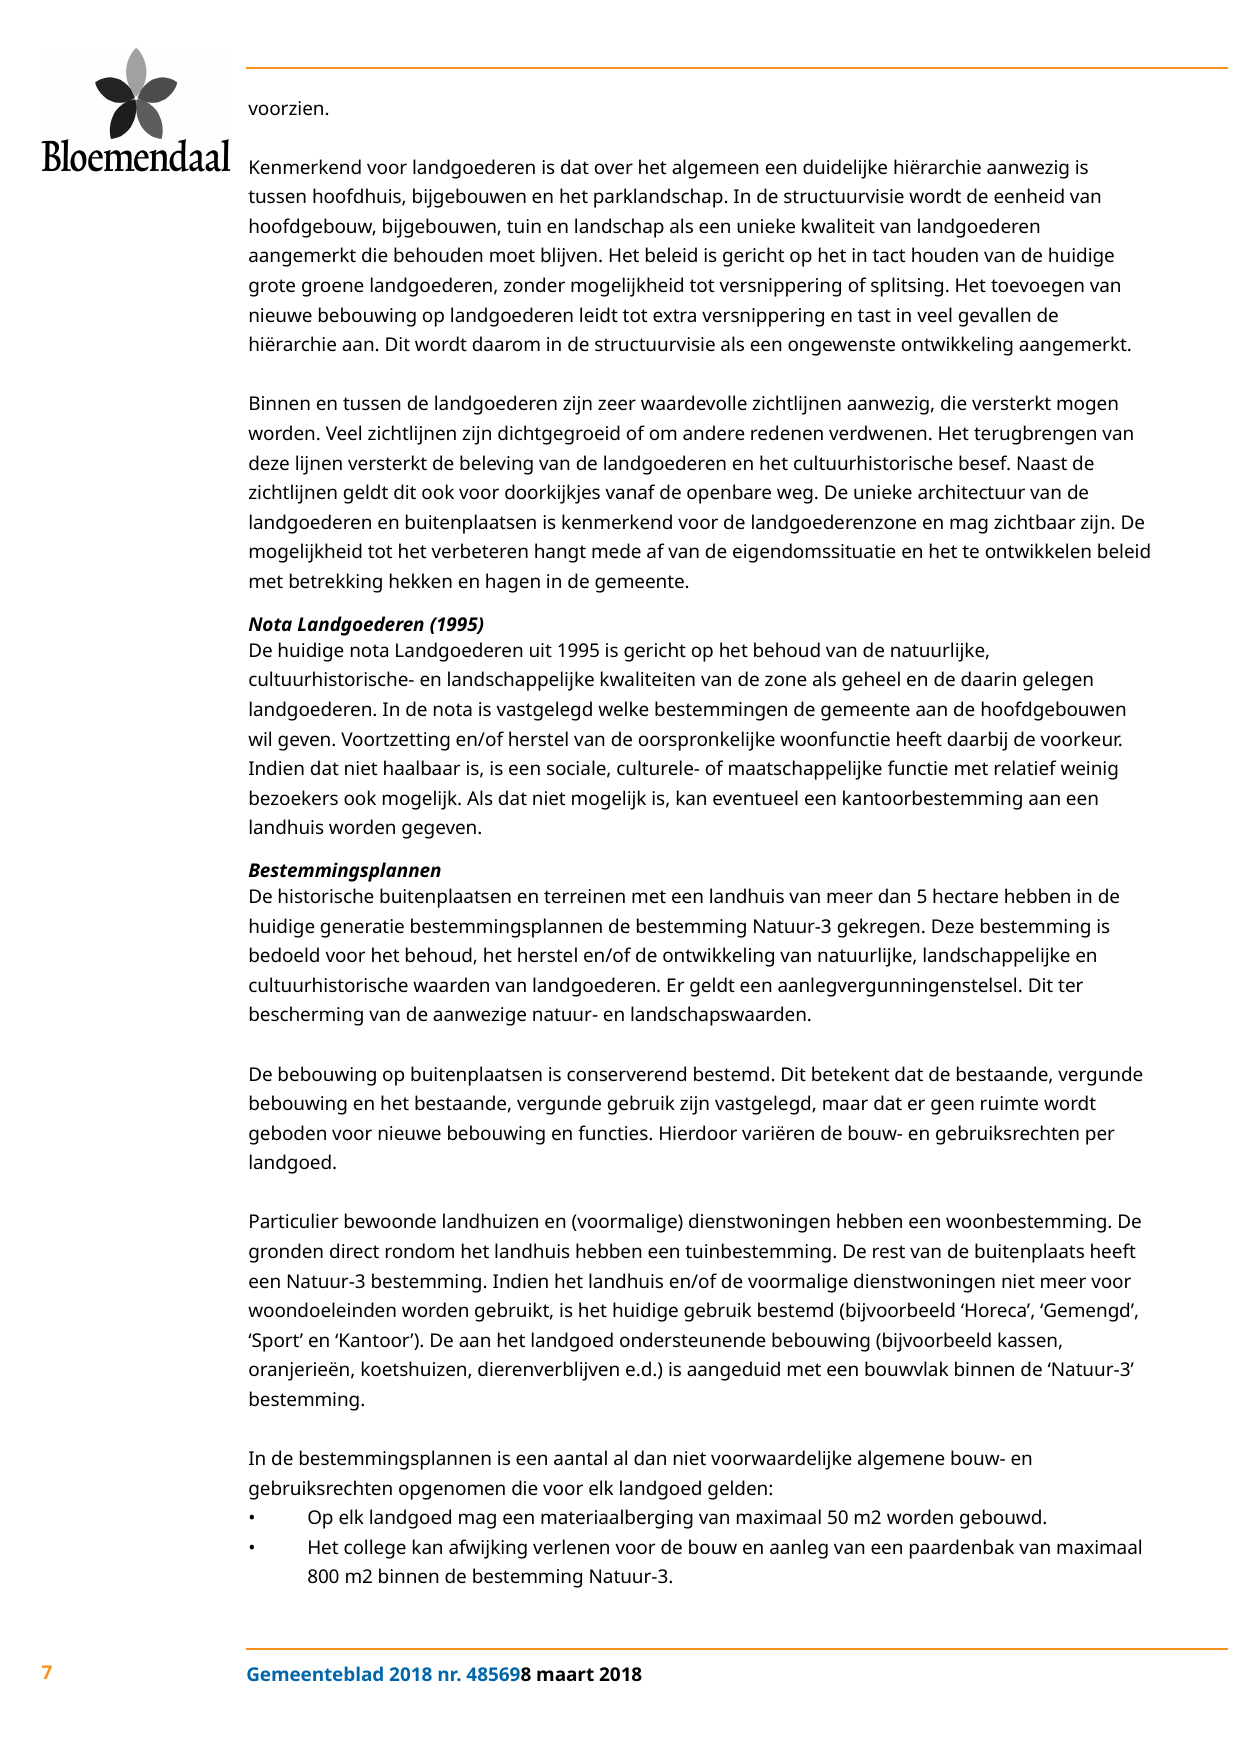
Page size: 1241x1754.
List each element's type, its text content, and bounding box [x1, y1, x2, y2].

text Binnen en tussen de landgoederen zijn zeer waardevolle zichtlijnen aanwezig, die versterkt mogen worden. Veel zichtlijnen zijn dichtgegroeid of om andere redenen verdwenen. Het terugbrengen van deze lijnen versterkt de beleving van de landgoederen en het cultuurhistorische besef. Naast de zichtlijnen geldt dit ook voor doorkijkjes vanaf de openbare weg. De unieke architectuur van de landgoederen en buitenplaatsen is kenmerkend voor de landgoederenzone en mag zichtbaar zijn. De mogelijkheid tot het verbeteren hangt mede af van de eigendomssituatie en het te ontwikkelen beleid met betrekking hekken en hagen in de gemeente. [248, 391, 1152, 594]
text De historische buitenplaatsen en terreinen met een landhuis van meer dan 5 hectare hebben in de huidige generatie bestemmingsplannen de bestemming Natuur-3 gekregen. Deze bestemming is bedoeld voor het behoud, het herstel en/of de ontwikkeling van natuurlijke, landschappelijke en cultuurhistorische waarden van landgoederen. Er geldt een aanlegvergunningenstelsel. Dit ter bescherming van de aanwezige natuur- en landschapswaarden. [248, 883, 1152, 1027]
text De huidige nota Landgoederen uit 1995 is gericht op het behoud van de natuurlijke, cultuurhistorische- en landschappelijke kwaliteiten van de zone als geheel en de daarin gelegen landgoederen. In de nota is vastgelegd welke bestemmingen de gemeente aan de hoofdgebouwen wil geven. Voortzetting en/of herstel van de oorspronkelijke woonfunctie heeft daarbij de voorkeur. Indien dat niet haalbaar is, is een sociale, culturele- of maatschappelijke functie met relatief weinig bezoekers ook mogelijk. Als dat niet mogelijk is, kan eventueel een kantoorbestemming aan een landhuis worden gegeven. [248, 637, 1152, 840]
text voorzien. [248, 95, 1152, 121]
text De bebouwing op buitenplaatsen is conserverend bestemd. Dit betekent dat de bestaande, vergunde bebouwing en het bestaande, vergunde gebruik zijn vastgelegd, maar dat er geen ruimte wordt geboden voor nieuwe bebouwing en functies. Hierdoor variëren de bouw- en gebruiksrechten per landgoed. [248, 1061, 1152, 1175]
text In de bestemmingsplannen is een aantal al dan niet voorwaardelijke algemene bouw- en gebruiksrechten opgenomen die voor elk landgoed gelden: [248, 1445, 1152, 1501]
text Kenmerkend voor landgoederen is dat over het algemeen een duidelijke hiërarchie aanwezig is tussen hoofdhuis, bijgebouwen en het parklandschap. In de structuurvisie wordt de eenheid van hoofdgebouw, bijgebouwen, tuin en landschap als een unieke kwaliteit van landgoederen aangemerkt die behouden moet blijven. Het beleid is gericht op het in tact houden van de huidige grote groene landgoederen, zonder mogelijkheid tot versnippering of splitsing. Het toevoegen van nieuwe bebouwing op landgoederen leidt tot extra versnippering en tast in veel gevallen de hiërarchie aan. Dit wordt daarom in de structuurvisie als een ongewenste ontwikkeling aangemerkt. [248, 154, 1152, 357]
list Het college kan afwijking verlenen voor de bouw en aanleg van een paardenbak van maximaal 800 m2 binnen de bestemming Natuur-3. [248, 1534, 1152, 1589]
text Particulier bewoonde landhuizen en (voormalige) dienstwoningen hebben een woonbestemming. De gronden direct rondom het landhuis hebben een tuinbestemming. De rest van de buitenplaats heeft een Natuur-3 bestemming. Indien het landhuis en/of de voormalige dienstwoningen niet meer voor woondoeleinden worden gebruikt, is het huidige gebruik bestemd (bijvoorbeeld ‘Horeca’, ‘Gemengd’, ‘Sport’ en ‘Kantoor’). De aan het landgoed ondersteunende bebouwing (bijvoorbeeld kassen, oranjerieën, koetshuizen, dierenverblijven e.d.) is aangeduid met een bouwvlak binnen de ‘Natuur-3’ bestemming. [248, 1209, 1152, 1412]
text Bestemmingsplannen [248, 858, 1152, 883]
picture [41, 47, 231, 172]
list Op elk landgoed mag een materiaalberging van maximaal 50 m2 worden gebouwd. [248, 1504, 1152, 1530]
text Nota Landgoederen (1995) [248, 611, 1152, 637]
